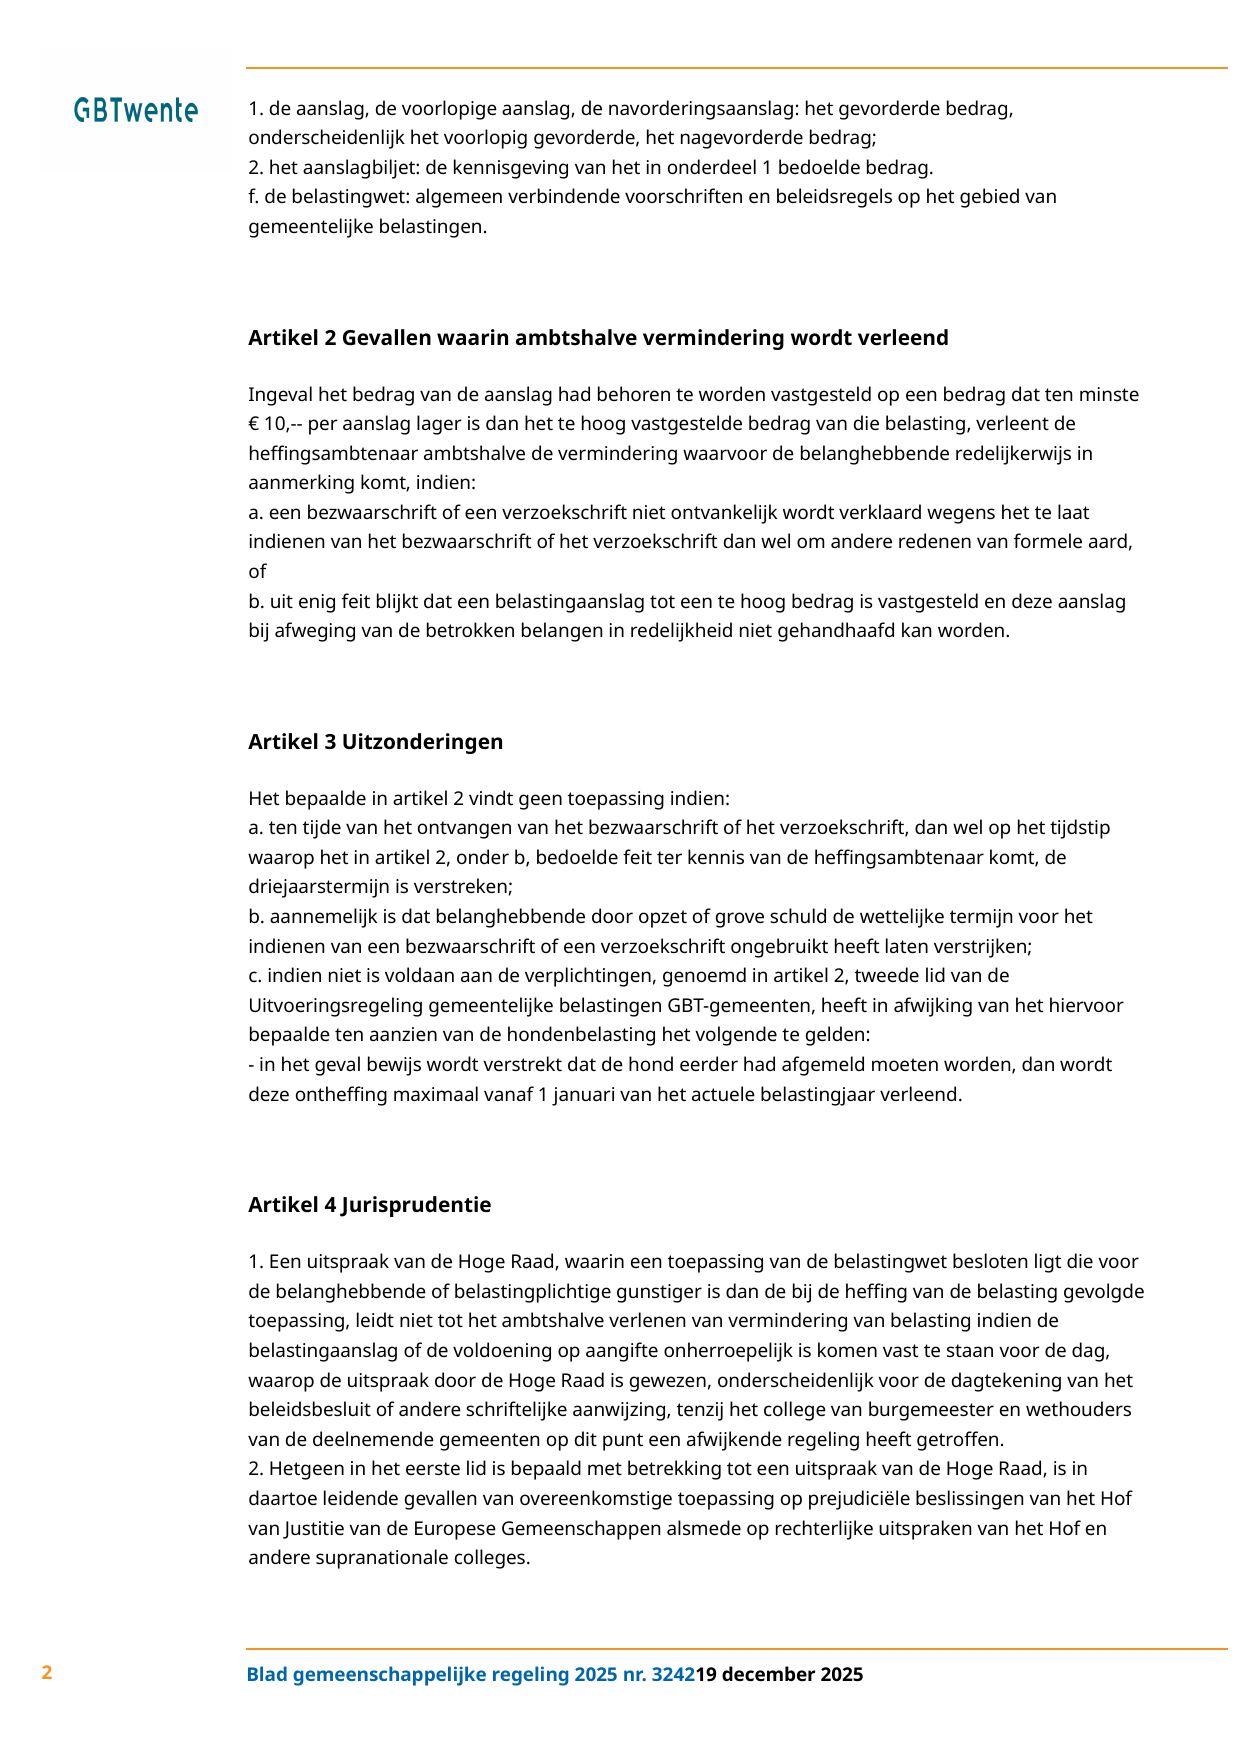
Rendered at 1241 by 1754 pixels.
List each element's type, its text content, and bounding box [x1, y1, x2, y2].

text a. ten tijde van het ontvangen van het bezwaarschrift of het verzoekschrift, dan wel op het tijdstip waarop het in artikel 2, onder b, bedoelde feit ter kennis van de heffingsambtenaar komt, de driejaarstermijn is verstreken; [248, 814, 1152, 899]
text Artikel 3 Uitzonderingen [248, 727, 1152, 755]
text f. de belastingwet: algemeen verbindende voorschriften en beleidsregels op het gebied van gemeentelijke belastingen. [248, 183, 1152, 239]
text b. aannemelijk is dat belanghebbende door opzet of grove schuld de wettelijke termijn voor het indienen van een bezwaarschrift of een verzoekschrift ongebruikt heeft laten verstrijken; [248, 903, 1152, 959]
text - in het geval bewijs wordt verstrekt dat de hond eerder had afgemeld moeten worden, dan wordt deze ontheffing maximaal vanaf 1 januari van het actuele belastingjaar verleend. [248, 1051, 1152, 1107]
picture [41, 47, 231, 172]
text a. een bezwaarschrift of een verzoekschrift niet ontvankelijk wordt verklaard wegens het te laat indienen van het bezwaarschrift of het verzoekschrift dan wel om andere redenen van formele aard, of [248, 499, 1152, 584]
text c. indien niet is voldaan aan de verplichtingen, genoemd in artikel 2, tweede lid van de Uitvoeringsregeling gemeentelijke belastingen GBT-gemeenten, heeft in afwijking van het hiervoor bepaalde ten aanzien van de hondenbelasting het volgende te gelden: [248, 962, 1152, 1047]
text Ingeval het bedrag van de aanslag had behoren te worden vastgesteld op een bedrag dat ten minste € 10,-- per aanslag lager is dan het te hoog vastgestelde bedrag van die belasting, verleent de heffingsambtenaar ambtshalve de vermindering waarvoor de belanghebbende redelijkerwijs in aanmerking komt, indien: [248, 381, 1152, 495]
text Artikel 2 Gevallen waarin ambtshalve vermindering wordt verleend [248, 323, 1152, 351]
text 1. Een uitspraak van de Hoge Raad, waarin een toepassing van de belastingwet besloten ligt die voor de belanghebbende of belastingplichtige gunstiger is dan de bij de heffing van de belasting gevolgde toepassing, leidt niet tot het ambtshalve verlenen van vermindering van belasting indien de belastingaanslag of de voldoening op aangifte onherroepelijk is komen vast te staan voor de dag, waarop de uitspraak door de Hoge Raad is gewezen, onderscheidenlijk voor de dagtekening van het beleidsbesluit of andere schriftelijke aanwijzing, tenzij het college van burgemeester en wethouders van de deelnemende gemeenten op dit punt een afwijkende regeling heeft getroffen. [248, 1248, 1152, 1452]
text Artikel 4 Jurisprudentie [248, 1190, 1152, 1219]
text Het bepaalde in artikel 2 vindt geen toepassing indien: [248, 785, 1152, 811]
text b. uit enig feit blijkt dat een belastingaanslag tot een te hoog bedrag is vastgesteld en deze aanslag bij afweging van de betrokken belangen in redelijkheid niet gehandhaafd kan worden. [248, 588, 1152, 643]
text 1. de aanslag, de voorlopige aanslag, de navorderingsaanslag: het gevorderde bedrag, onderscheidenlijk het voorlopig gevorderde, het nagevorderde bedrag; [248, 95, 1152, 150]
text 2. het aanslagbiljet: de kennisgeving van het in onderdeel 1 bedoelde bedrag. [248, 154, 1152, 180]
text 2. Hetgeen in het eerste lid is bepaald met betrekking tot een uitspraak van de Hoge Raad, is in daartoe leidende gevallen van overeenkomstige toepassing op prejudiciële beslissingen van het Hof van Justitie van de Europese Gemeenschappen alsmede op rechterlijke uitspraken van het Hof en andere supranationale colleges. [248, 1456, 1152, 1570]
